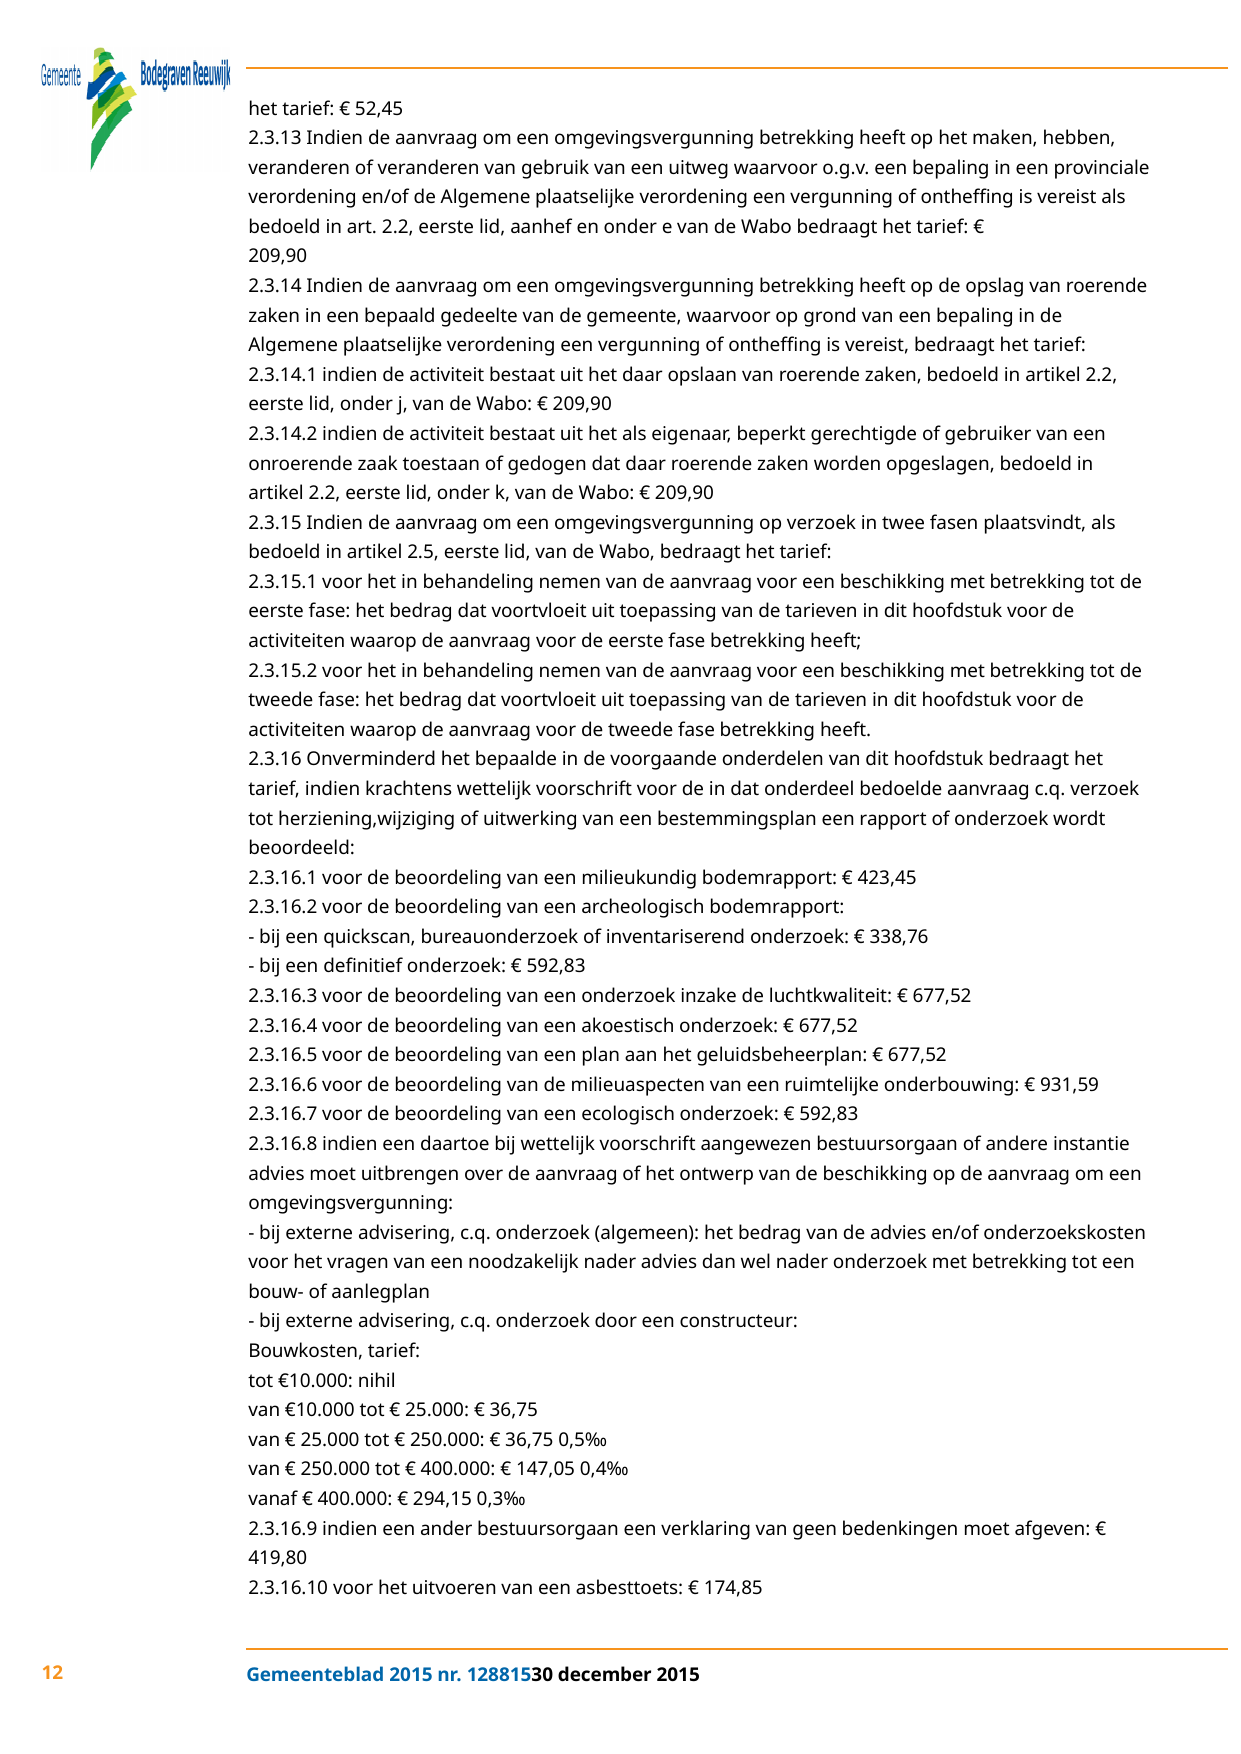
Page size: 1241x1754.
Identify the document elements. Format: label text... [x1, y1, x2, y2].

text 2.3.13 Indien de aanvraag om een omgevingsvergunning betrekking heeft op het maken, hebben, veranderen of veranderen van gebruik van een uitweg waarvoor o.g.v. een bepaling in een provinciale verordening en/of de Algemene plaatselijke verordening een vergunning of ontheffing is vereist als bedoeld in art. 2.2, eerste lid, aanhef en onder e van de Wabo bedraagt het tarief: € [248, 124, 1152, 239]
text van € 25.000 tot € 250.000: € 36,75 0,5‰ [248, 1426, 1152, 1452]
text 2.3.16.3 voor de beoordeling van een onderzoek inzake de luchtkwaliteit: € 677,52 [248, 982, 1152, 1008]
text 2.3.16.1 voor de beoordeling van een milieukundig bodemrapport: € 423,45 [248, 864, 1152, 890]
text tot €10.000: nihil [248, 1367, 1152, 1393]
text Bouwkosten, tarief: [248, 1337, 1152, 1363]
text 2.3.16 Onverminderd het bepaalde in de voorgaande onderdelen van dit hoofdstuk bedraagt het tarief, indien krachtens wettelijk voorschrift voor de in dat onderdeel bedoelde aanvraag c.q. verzoek tot herziening,wijziging of uitwerking van een bestemmingsplan een rapport of onderzoek wordt beoordeeld: [248, 746, 1152, 860]
text het tarief: € 52,45 [248, 95, 1152, 121]
text 2.3.16.4 voor de beoordeling van een akoestisch onderzoek: € 677,52 [248, 1012, 1152, 1038]
text 2.3.15.1 voor het in behandeling nemen van de aanvraag voor een beschikking met betrekking tot de eerste fase: het bedrag dat voortvloeit uit toepassing van de tarieven in dit hoofdstuk voor de activiteiten waarop de aanvraag voor de eerste fase betrekking heeft; [248, 568, 1152, 653]
text 2.3.16.10 voor het uitvoeren van een asbesttoets: € 174,85 [248, 1574, 1152, 1600]
text 2.3.14.2 indien de activiteit bestaat uit het als eigenaar, beperkt gerechtigde of gebruiker van een onroerende zaak toestaan of gedogen dat daar roerende zaken worden opgeslagen, bedoeld in artikel 2.2, eerste lid, onder k, van de Wabo: € 209,90 [248, 420, 1152, 505]
text 2.3.16.7 voor de beoordeling van een ecologisch onderzoek: € 592,83 [248, 1101, 1152, 1126]
text van € 250.000 tot € 400.000: € 147,05 0,4‰ [248, 1456, 1152, 1481]
picture [41, 47, 231, 172]
text 2.3.16.6 voor de beoordeling van de milieuaspecten van een ruimtelijke onderbouwing: € 931,59 [248, 1071, 1152, 1097]
text - bij externe advisering, c.q. onderzoek (algemeen): het bedrag van de advies en/of onderzoekskosten voor het vragen van een noodzakelijk nader advies dan wel nader onderzoek met betrekking tot een bouw- of aanlegplan [248, 1219, 1152, 1304]
text 2.3.16.5 voor de beoordeling van een plan aan het geluidsbeheerplan: € 677,52 [248, 1041, 1152, 1067]
text - bij een definitief onderzoek: € 592,83 [248, 953, 1152, 978]
text van €10.000 tot € 25.000: € 36,75 [248, 1396, 1152, 1422]
text vanaf € 400.000: € 294,15 0,3‰ [248, 1485, 1152, 1511]
text 2.3.15.2 voor het in behandeling nemen van de aanvraag voor een beschikking met betrekking tot de tweede fase: het bedrag dat voortvloeit uit toepassing van de tarieven in dit hoofdstuk voor de activiteiten waarop de aanvraag voor de tweede fase betrekking heeft. [248, 657, 1152, 742]
text 2.3.16.2 voor de beoordeling van een archeologisch bodemrapport: [248, 893, 1152, 919]
text - bij externe advisering, c.q. onderzoek door een constructeur: [248, 1308, 1152, 1333]
text 2.3.16.8 indien een daartoe bij wettelijk voorschrift aangewezen bestuursorgaan of andere instantie advies moet uitbrengen over de aanvraag of het ontwerp van de beschikking op de aanvraag om een omgevingsvergunning: [248, 1130, 1152, 1215]
text 419,80 [248, 1544, 1152, 1570]
text 2.3.14.1 indien de activiteit bestaat uit het daar opslaan van roerende zaken, bedoeld in artikel 2.2, eerste lid, onder j, van de Wabo: € 209,90 [248, 361, 1152, 416]
text 2.3.16.9 indien een ander bestuursorgaan een verklaring van geen bedenkingen moet afgeven: € [248, 1515, 1152, 1541]
text - bij een quickscan, bureauonderzoek of inventariserend onderzoek: € 338,76 [248, 923, 1152, 949]
text 2.3.15 Indien de aanvraag om een omgevingsvergunning op verzoek in twee fasen plaatsvindt, als bedoeld in artikel 2.5, eerste lid, van de Wabo, bedraagt het tarief: [248, 509, 1152, 564]
text 2.3.14 Indien de aanvraag om een omgevingsvergunning betrekking heeft op de opslag van roerende zaken in een bepaald gedeelte van de gemeente, waarvoor op grond van een bepaling in de Algemene plaatselijke verordening een vergunning of ontheffing is vereist, bedraagt het tarief: [248, 272, 1152, 357]
text 209,90 [248, 243, 1152, 268]
